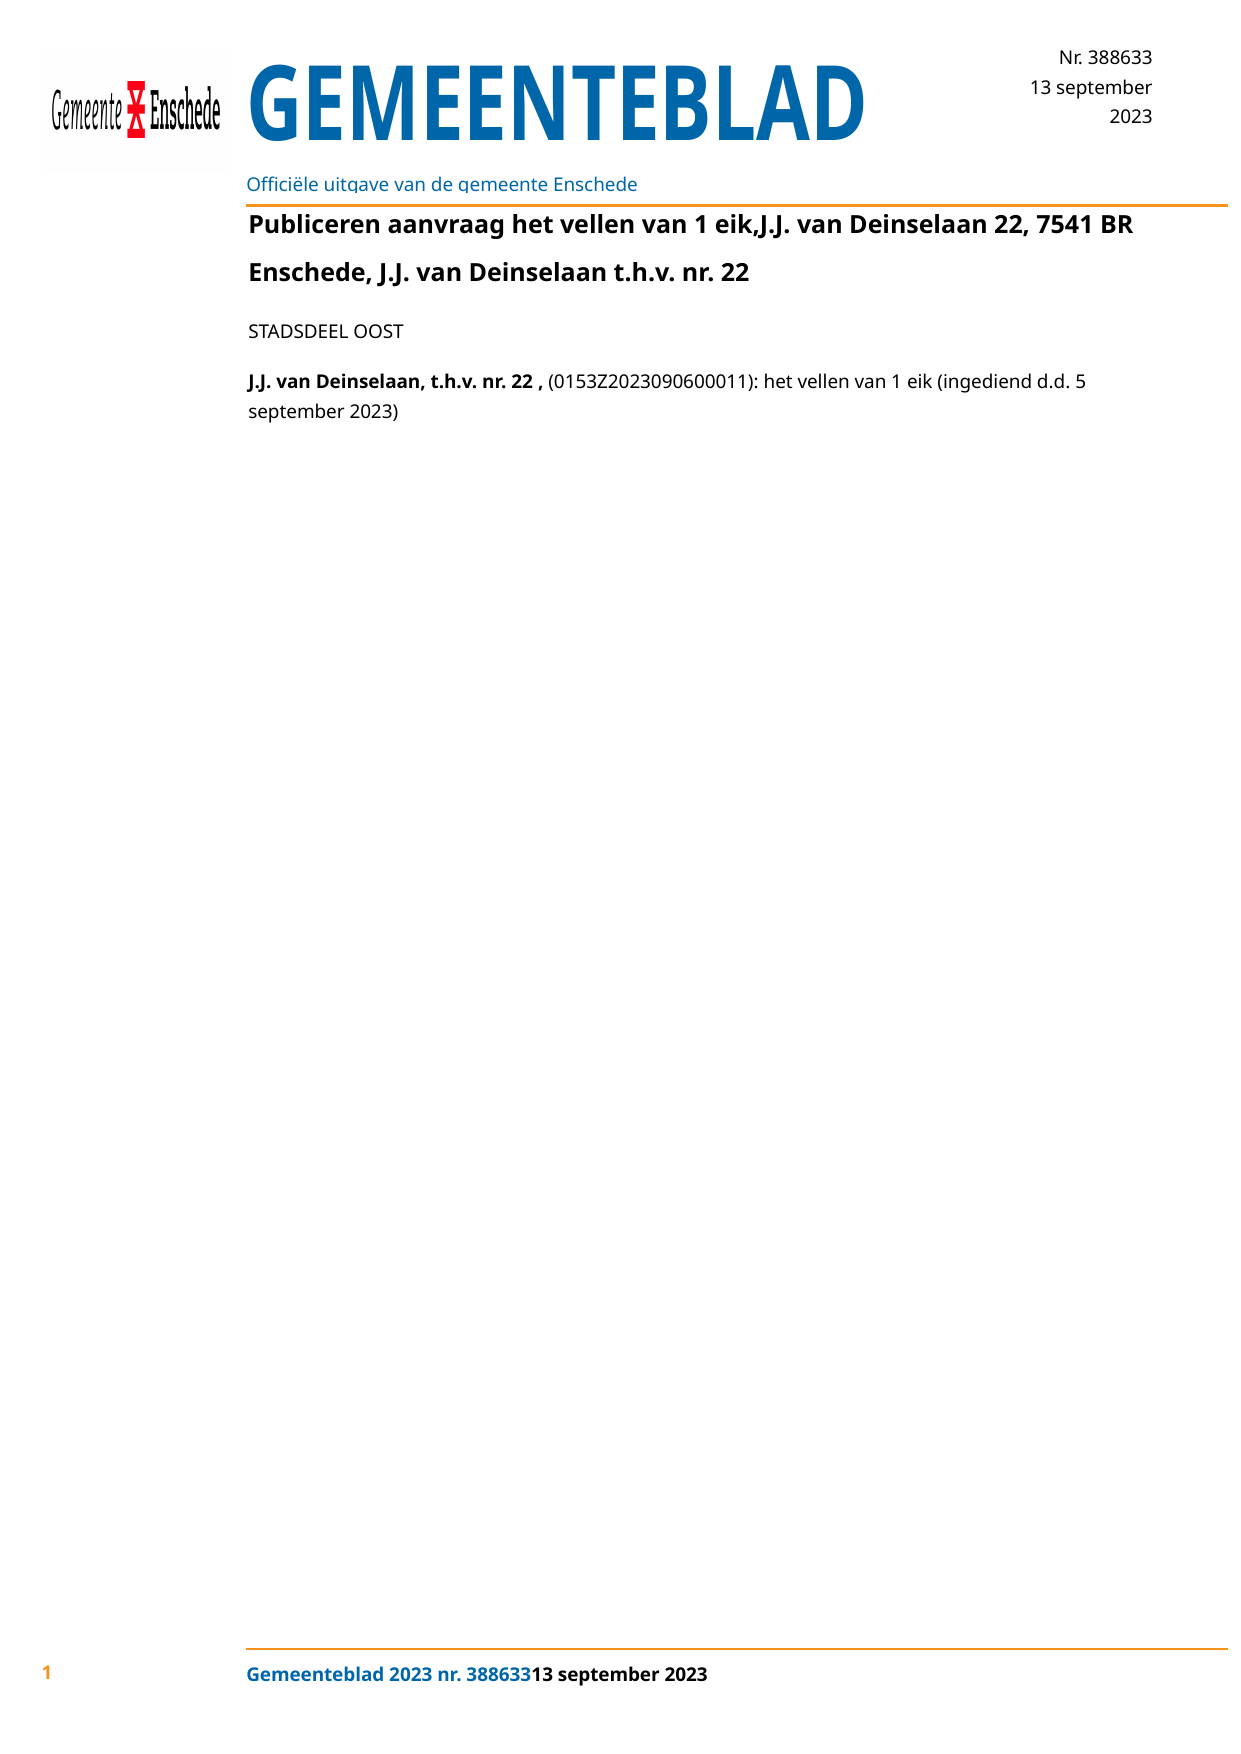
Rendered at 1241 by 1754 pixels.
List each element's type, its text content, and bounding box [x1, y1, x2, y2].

picture [41, 47, 231, 172]
text STADSDEEL OOST [248, 318, 1152, 344]
text Publiceren aanvraag het vellen van 1 eik,J.J. van Deinselaan 22, 7541 BR Enschede, J.J. van Deinselaan t.h.v. nr. 22 [248, 207, 1152, 288]
text J.J. van Deinselaan, t.h.v. nr. 22 , (0153Z2023090600011): het vellen van 1 eik (ingediend d.d. 5 september 2023) [248, 368, 1152, 424]
